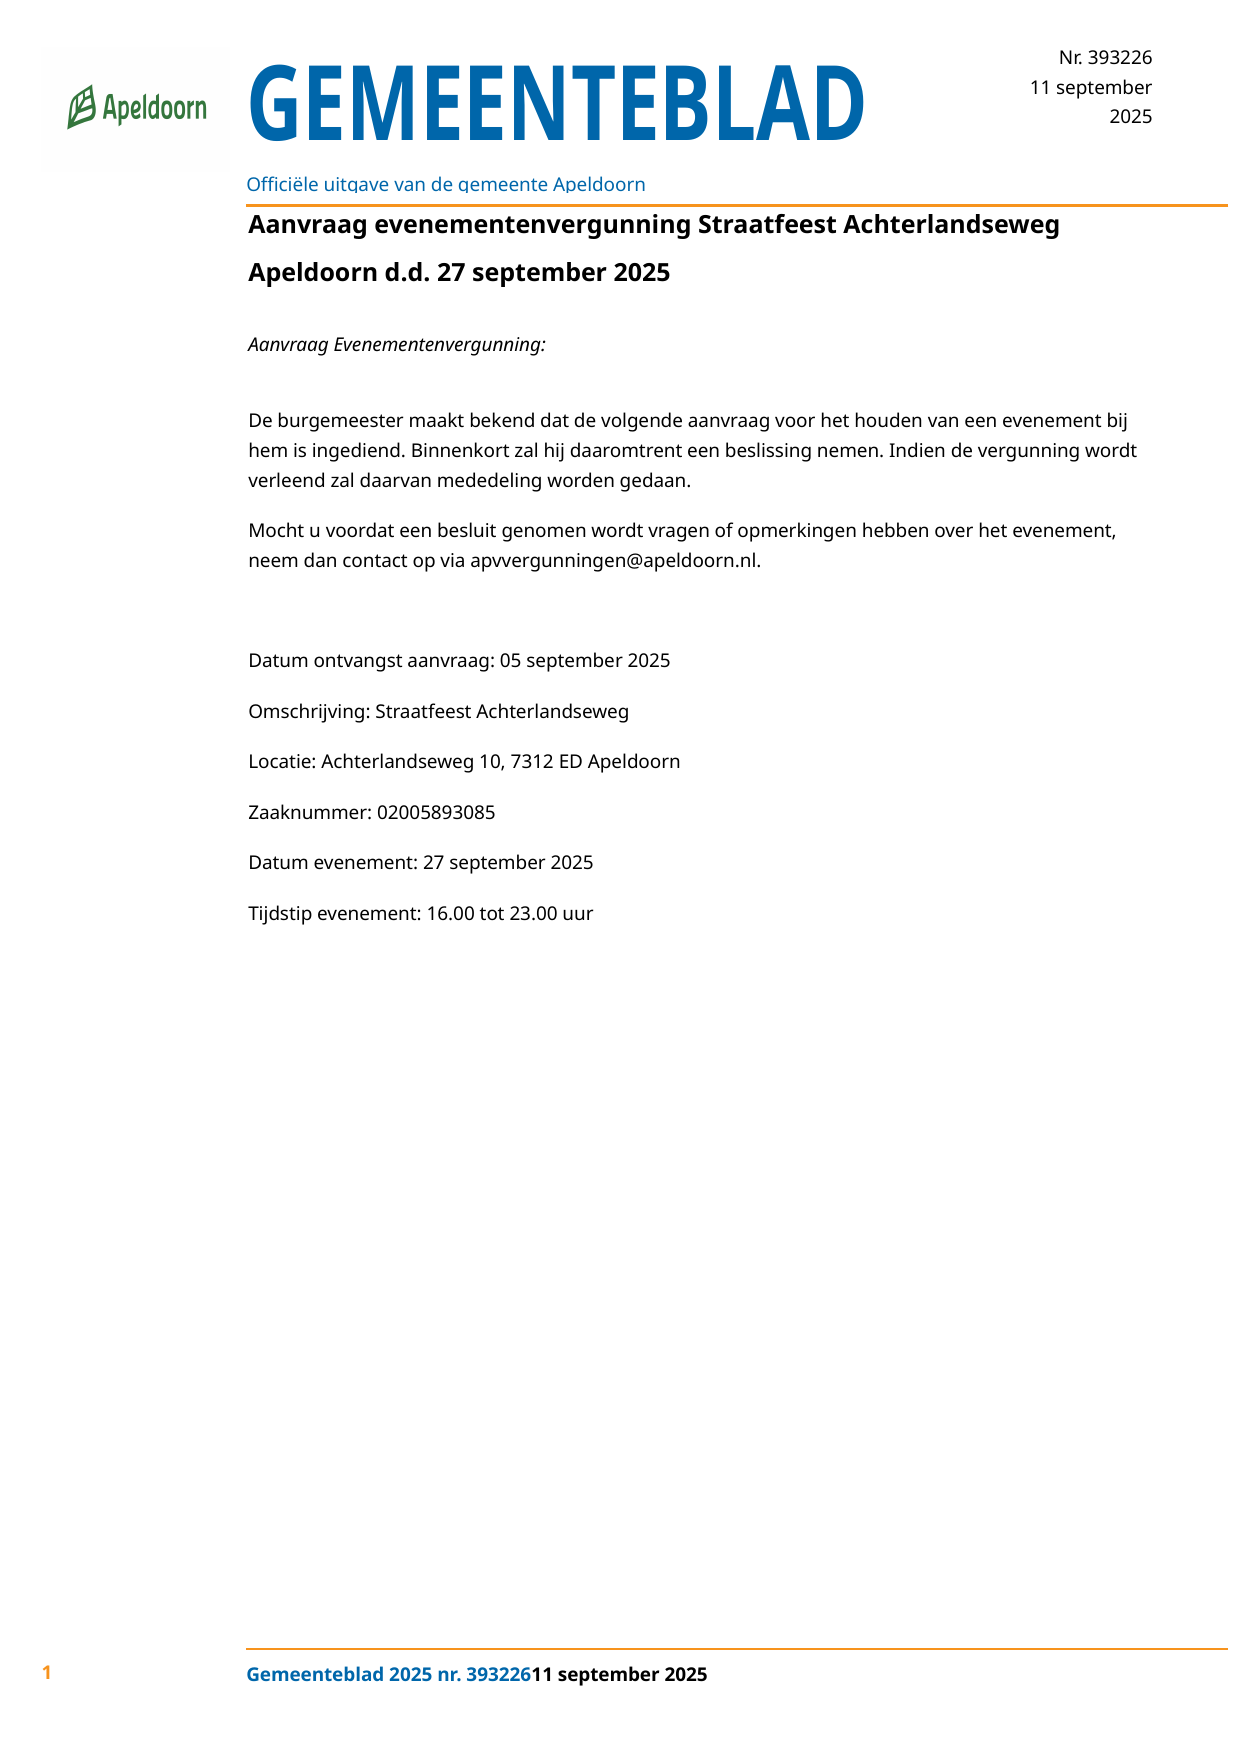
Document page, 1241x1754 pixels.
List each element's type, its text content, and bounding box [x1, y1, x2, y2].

text Zaaknummer: 02005893085 [248, 799, 1152, 824]
text Omschrijving: Straatfeest Achterlandseweg [248, 698, 1152, 724]
picture [41, 47, 231, 172]
text Mocht u voordat een besluit genomen wordt vragen of opmerkingen hebben over het evenement, neem dan contact op via apvvergunningen@apeldoorn.nl. [248, 517, 1152, 572]
text Datum evenement: 27 september 2025 [248, 849, 1152, 875]
text Datum ontvangst aanvraag: 05 september 2025 [248, 648, 1152, 673]
text Tijdstip evenement: 16.00 tot 23.00 uur [248, 900, 1152, 925]
text Aanvraag Evenementenvergunning: [248, 331, 1152, 357]
text Aanvraag evenementenvergunning Straatfeest Achterlandseweg Apeldoorn d.d. 27 september 2025 [248, 207, 1152, 288]
text Locatie: Achterlandseweg 10, 7312 ED Apeldoorn [248, 748, 1152, 774]
text De burgemeester maakt bekend dat de volgende aanvraag voor het houden van een evenement bij hem is ingediend. Binnenkort zal hij daaromtrent een beslissing nemen. Indien de vergunning wordt verleend zal daarvan mededeling worden gedaan. [248, 408, 1152, 492]
